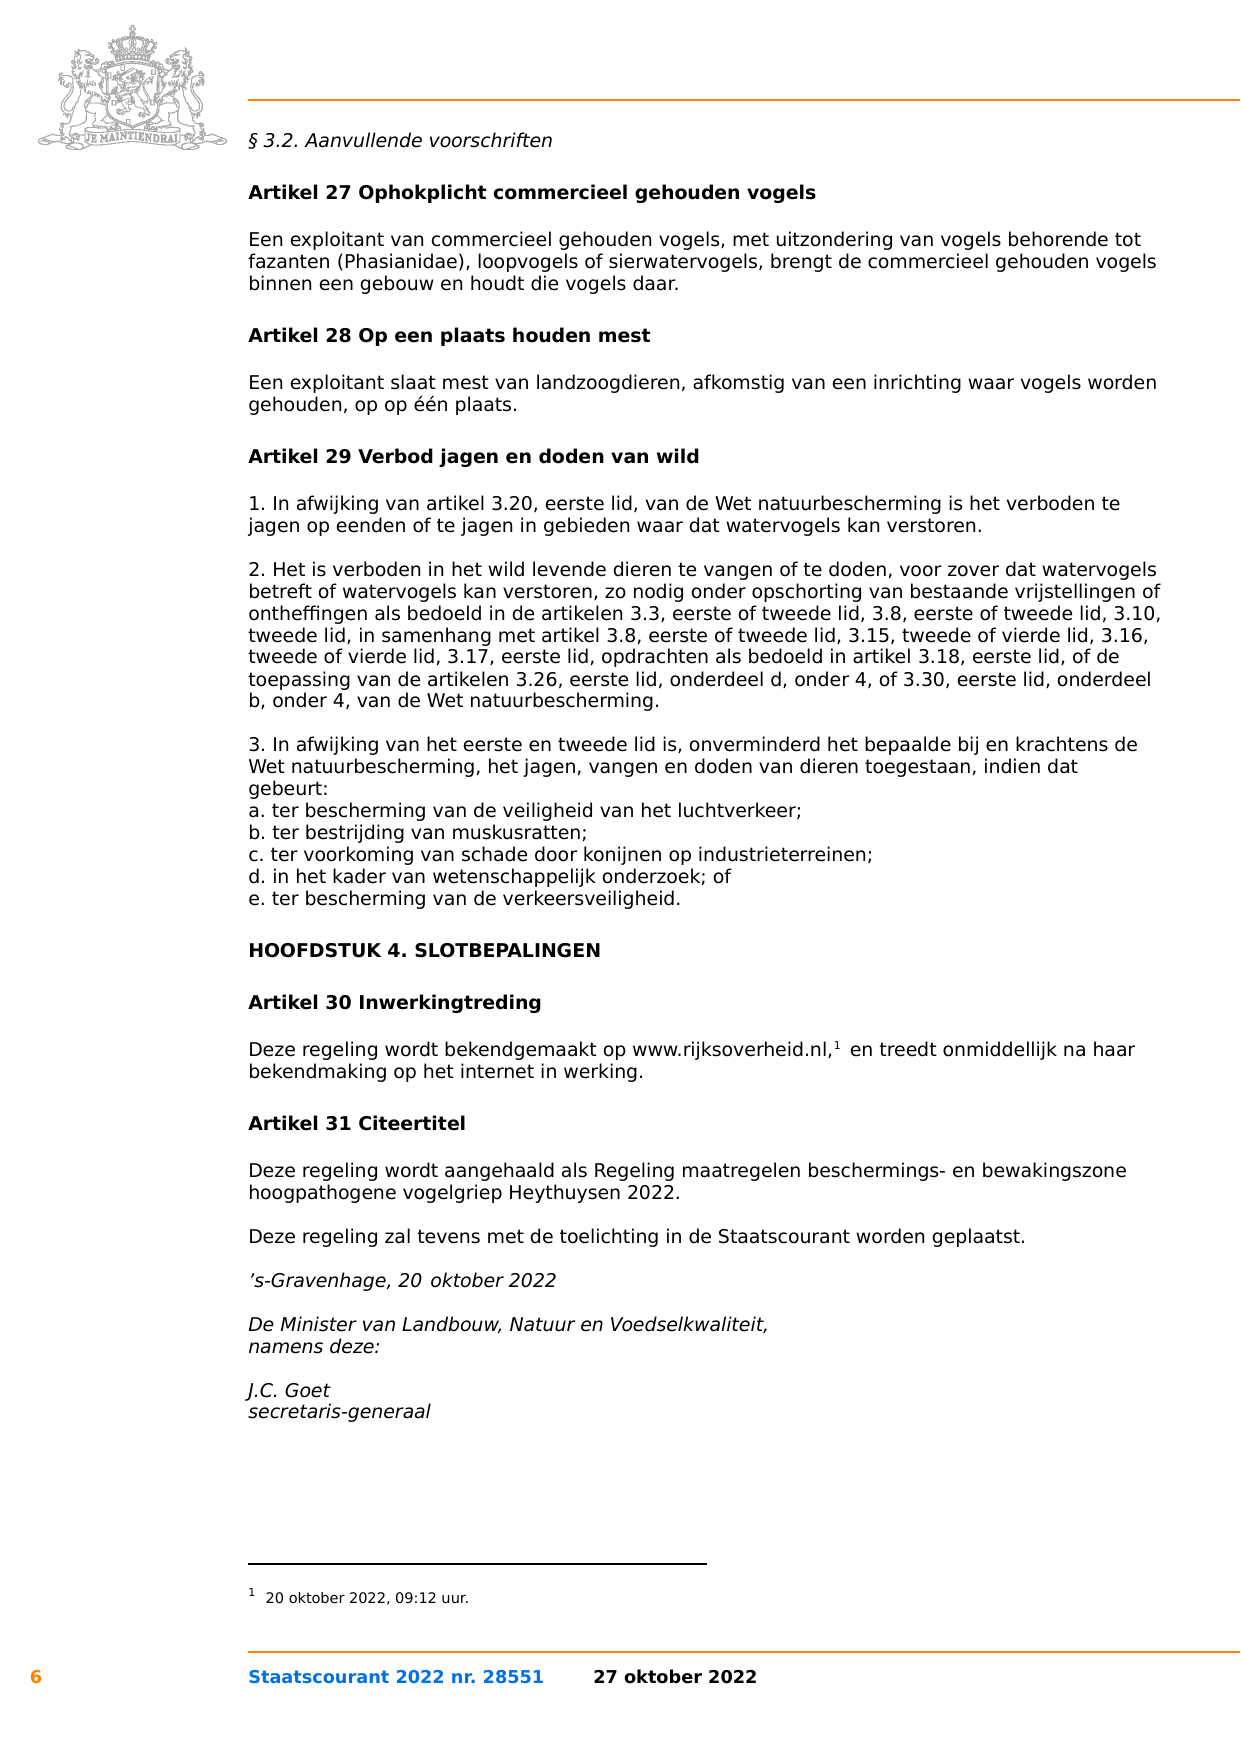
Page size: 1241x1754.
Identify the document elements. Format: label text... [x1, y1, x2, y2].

text Een exploitant slaat mest van landzoogdieren, afkomstig van een inrichting waar vogels worden gehouden, op op één plaats. [248, 372, 1163, 416]
text Deze regeling wordt bekendgemaakt op www.rijksoverheid.nl, en treedt onmiddellijk na haar bekendmaking op het internet in werking. [248, 1039, 1163, 1083]
text Een exploitant van commercieel gehouden vogels, met uitzondering van vogels behorende tot fazanten (Phasianidae), loopvogels of sierwatervogels, brengt de commercieel gehouden vogels binnen een gebouw en houdt die vogels daar. [248, 229, 1163, 295]
text Deze regeling zal tevens met de toelichting in de Staatscourant worden geplaatst. [248, 1226, 1163, 1248]
text d. in het kader van wetenschappelijk onderzoek; of [248, 866, 1163, 888]
subtitle Artikel 31 Citeertitel [248, 1113, 1163, 1135]
text e. ter bescherming van de verkeersveiligheid. [248, 888, 1163, 910]
subtitle Artikel 28 Op een plaats houden mest [248, 325, 1163, 347]
text a. ter bescherming van de veiligheid van het luchtverkeer; [248, 800, 1163, 822]
text De Minister van Landbouw, Natuur en Voedselkwaliteit, namens deze: J.C. Goet secretaris-generaal [248, 1313, 1163, 1423]
subtitle HOOFDSTUK 4. SLOTBEPALINGEN [248, 940, 1163, 962]
subtitle Artikel 30 Inwerkingtreding [248, 992, 1163, 1014]
subtitle Artikel 29 Verbod jagen en doden van wild [248, 446, 1163, 468]
text b. ter bestrijding van muskusratten; [248, 822, 1163, 844]
text 3. In afwijking van het eerste en tweede lid is, onverminderd het bepaalde bij en krachtens de Wet natuurbescherming, het jagen, vangen en doden van dieren toegestaan, indien dat gebeurt: [248, 734, 1163, 800]
picture [38, 25, 227, 150]
text 2. Het is verboden in het wild levende dieren te vangen of te doden, voor zover dat watervogels betreft of watervogels kan verstoren, zo nodig onder opschorting van bestaande vrijstellingen of ontheffingen als bedoeld in de artikelen 3.3, eerste of tweede lid, 3.8, eerste of tweede lid, 3.10, tweede lid, in samenhang met artikel 3.8, eerste of tweede lid, 3.15, tweede of vierde lid, 3.16, tweede of vierde lid, 3.17, eerste lid, opdrachten als bedoeld in artikel 3.18, eerste lid, of de toepassing van de artikelen 3.26, eerste lid, onderdeel d, onder 4, of 3.30, eerste lid, onderdeel b, onder 4, van de Wet natuurbescherming. [248, 558, 1163, 712]
text c. ter voorkoming van schade door konijnen op industrieterreinen; [248, 844, 1163, 866]
subtitle Artikel 27 Ophokplicht commercieel gehouden vogels [248, 182, 1163, 204]
text Deze regeling wordt aangehaald als Regeling maatregelen beschermings- en bewakingszone hoogpathogene vogelgriep Heythuysen 2022. [248, 1160, 1163, 1204]
text ’s-Gravenhage, 20 oktober 2022 [248, 1270, 1163, 1292]
text 20 oktober 2022, 09:12 uur. [248, 1586, 1163, 1608]
text 1. In afwijking van artikel 3.20, eerste lid, van de Wet natuurbescherming is het verboden te jagen op eenden of te jagen in gebieden waar dat watervogels kan verstoren. [248, 493, 1163, 537]
subtitle § 3.2. Aanvullende voorschriften [248, 130, 1163, 152]
